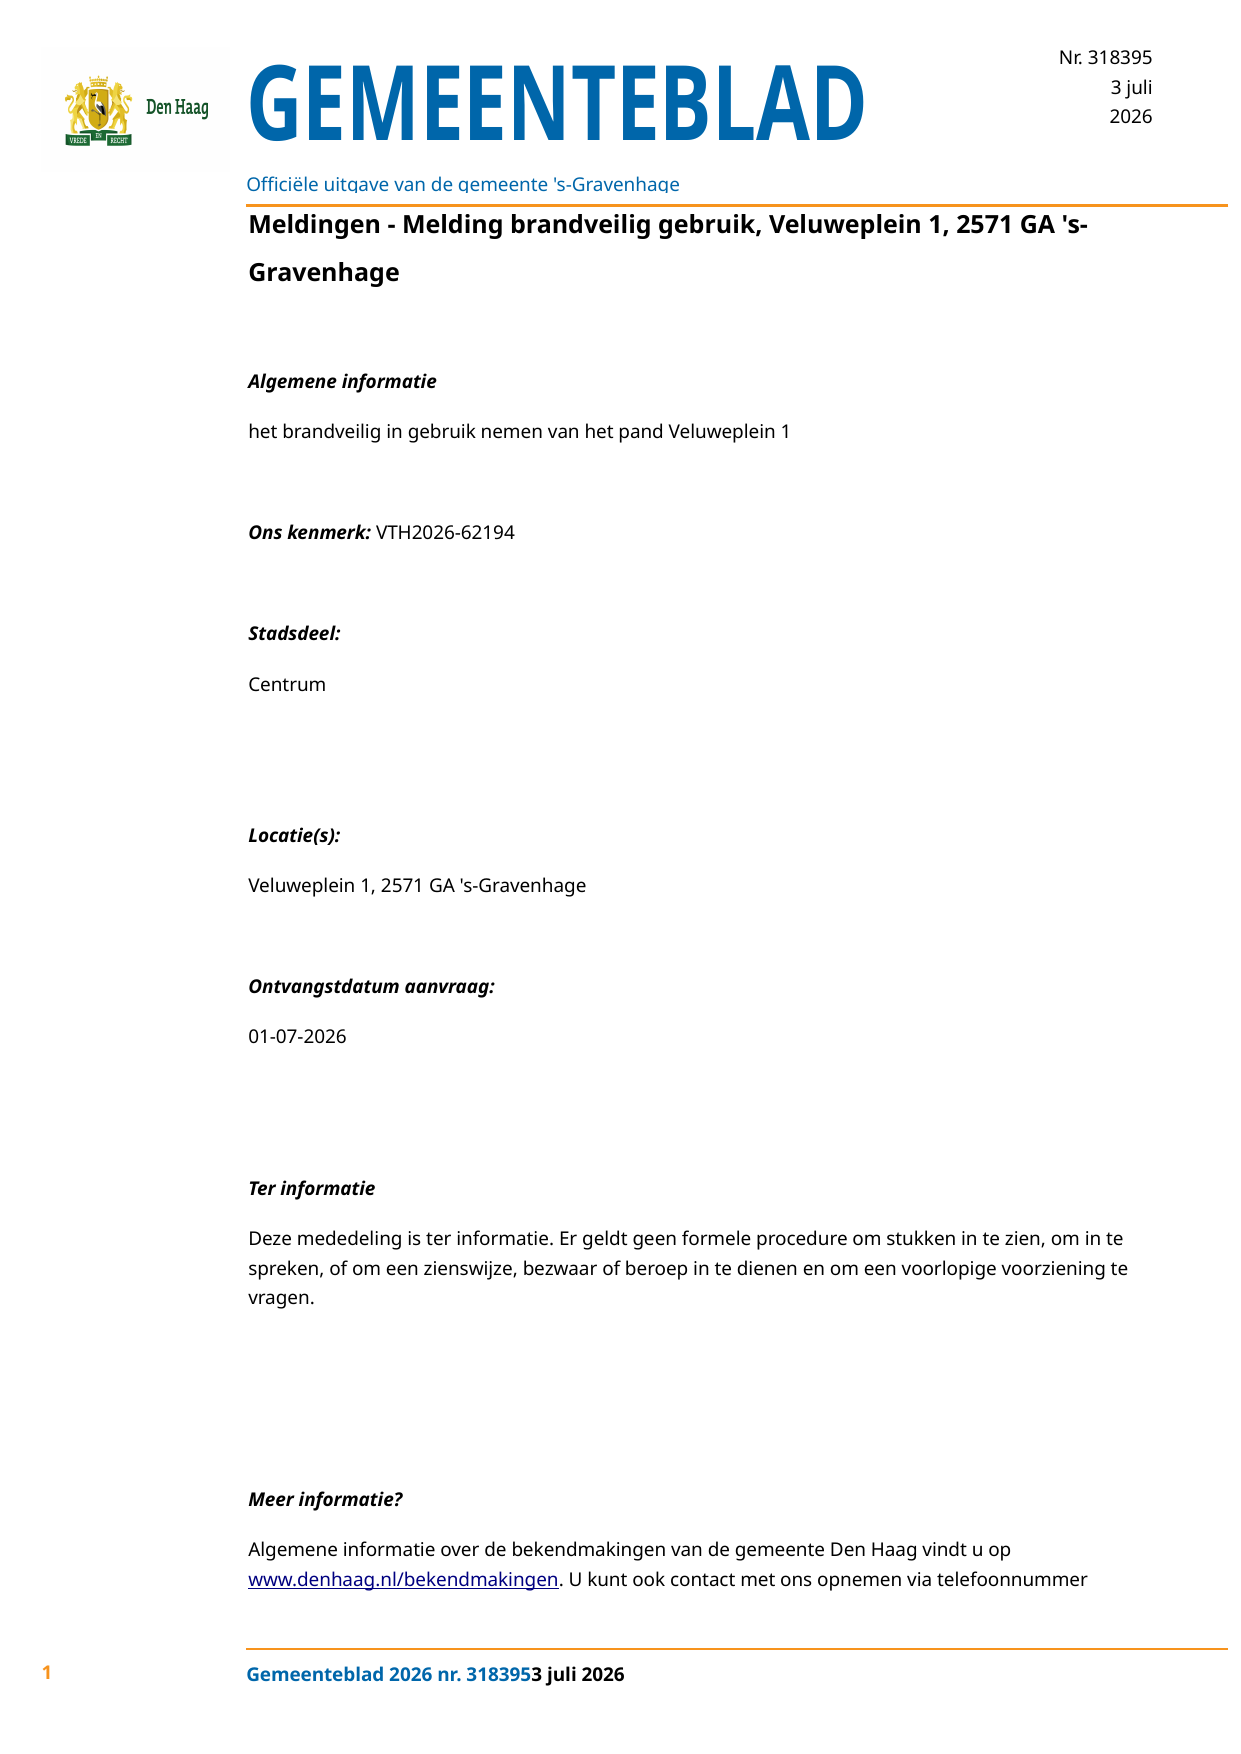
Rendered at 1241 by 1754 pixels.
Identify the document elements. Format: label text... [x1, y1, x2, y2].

text Ontvangstdatum aanvraag: [248, 973, 1152, 999]
text Deze mededeling is ter informatie. Er geldt geen formele procedure om stukken in te zien, om in te spreken, of om een zienswijze, bezwaar of beroep in te dienen en om een voorlopige voorziening te vragen. [248, 1225, 1152, 1310]
text Centrum [248, 671, 1152, 697]
text Algemene informatie [248, 368, 1152, 394]
text Ter informatie [248, 1175, 1152, 1201]
text Locatie(s): [248, 822, 1152, 848]
text Meer informatie? [248, 1486, 1152, 1512]
text Meldingen - Melding brandveilig gebruik, Veluweplein 1, 2571 GA 's-Gravenhage [248, 207, 1152, 288]
text het brandveilig in gebruik nemen van het pand Veluweplein 1 [248, 419, 1152, 444]
text Ons kenmerk: VTH2026-62194 [248, 519, 1152, 545]
text Veluweplein 1, 2571 GA 's-Gravenhage [248, 872, 1152, 898]
text Algemene informatie over de bekendmakingen van de gemeente Den Haag vindt u op www.denhaag.nl/bekendmakingen. U kunt ook contact met ons opnemen via telefoonnummer [248, 1537, 1152, 1592]
text Stadsdeel: [248, 620, 1152, 646]
text 01-07-2026 [248, 1024, 1152, 1049]
picture [41, 47, 231, 172]
